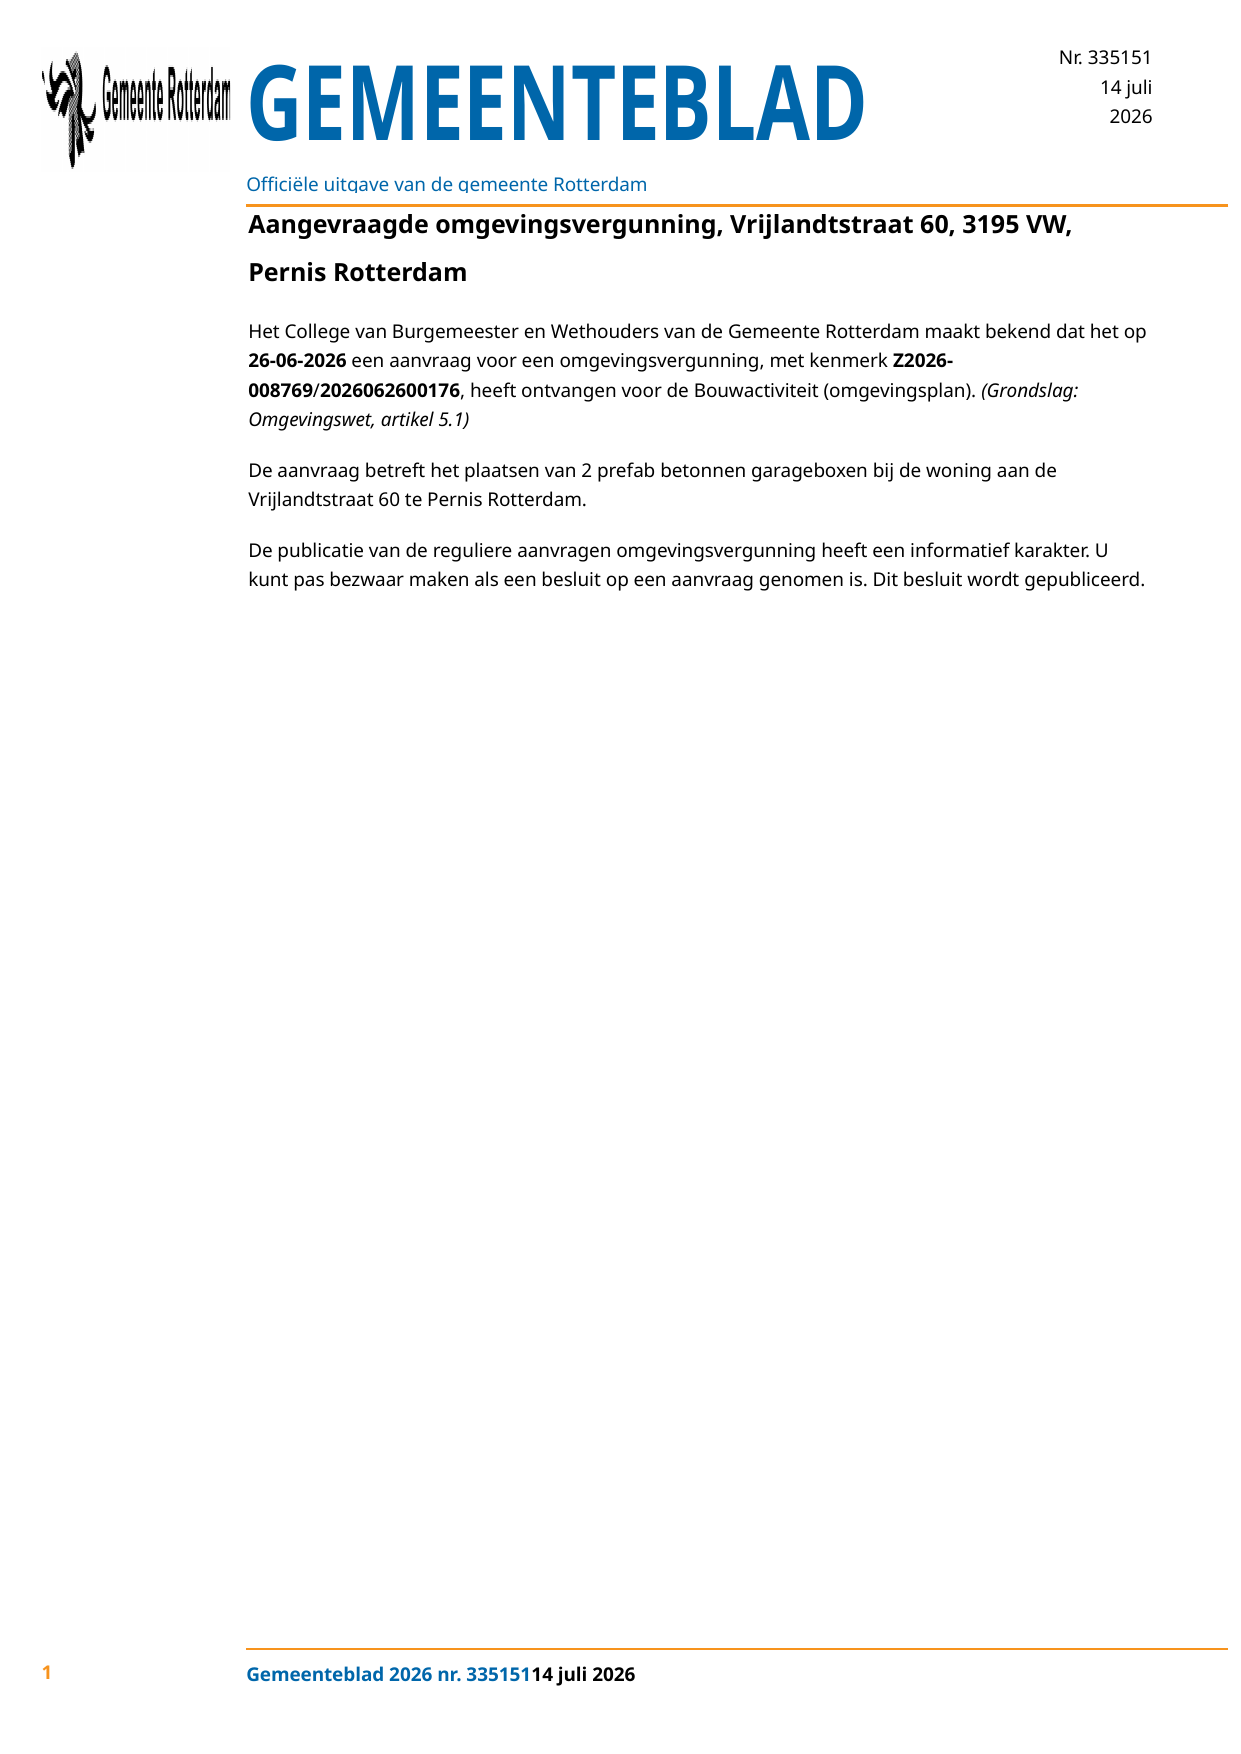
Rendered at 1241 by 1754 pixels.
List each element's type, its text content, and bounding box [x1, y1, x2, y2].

picture [41, 47, 231, 172]
text Het College van Burgemeester en Wethouders van de Gemeente Rotterdam maakt bekend dat het op 26-06-2026 een aanvraag voor een omgevingsvergunning, met kenmerk Z2026-008769/2026062600176, heeft ontvangen voor de Bouwactiviteit (omgevingsplan). (Grondslag: Omgevingswet, artikel 5.1) [248, 318, 1152, 432]
text De publicatie van de reguliere aanvragen omgevingsvergunning heeft een informatief karakter. U kunt pas bezwaar maken als een besluit op een aanvraag genomen is. Dit besluit wordt gepubliceerd. [248, 537, 1152, 592]
text Aangevraagde omgevingsvergunning, Vrijlandtstraat 60, 3195 VW, Pernis Rotterdam [248, 207, 1152, 288]
text De aanvraag betreft het plaatsen van 2 prefab betonnen garageboxen bij de woning aan de Vrijlandtstraat 60 te Pernis Rotterdam. [248, 457, 1152, 512]
